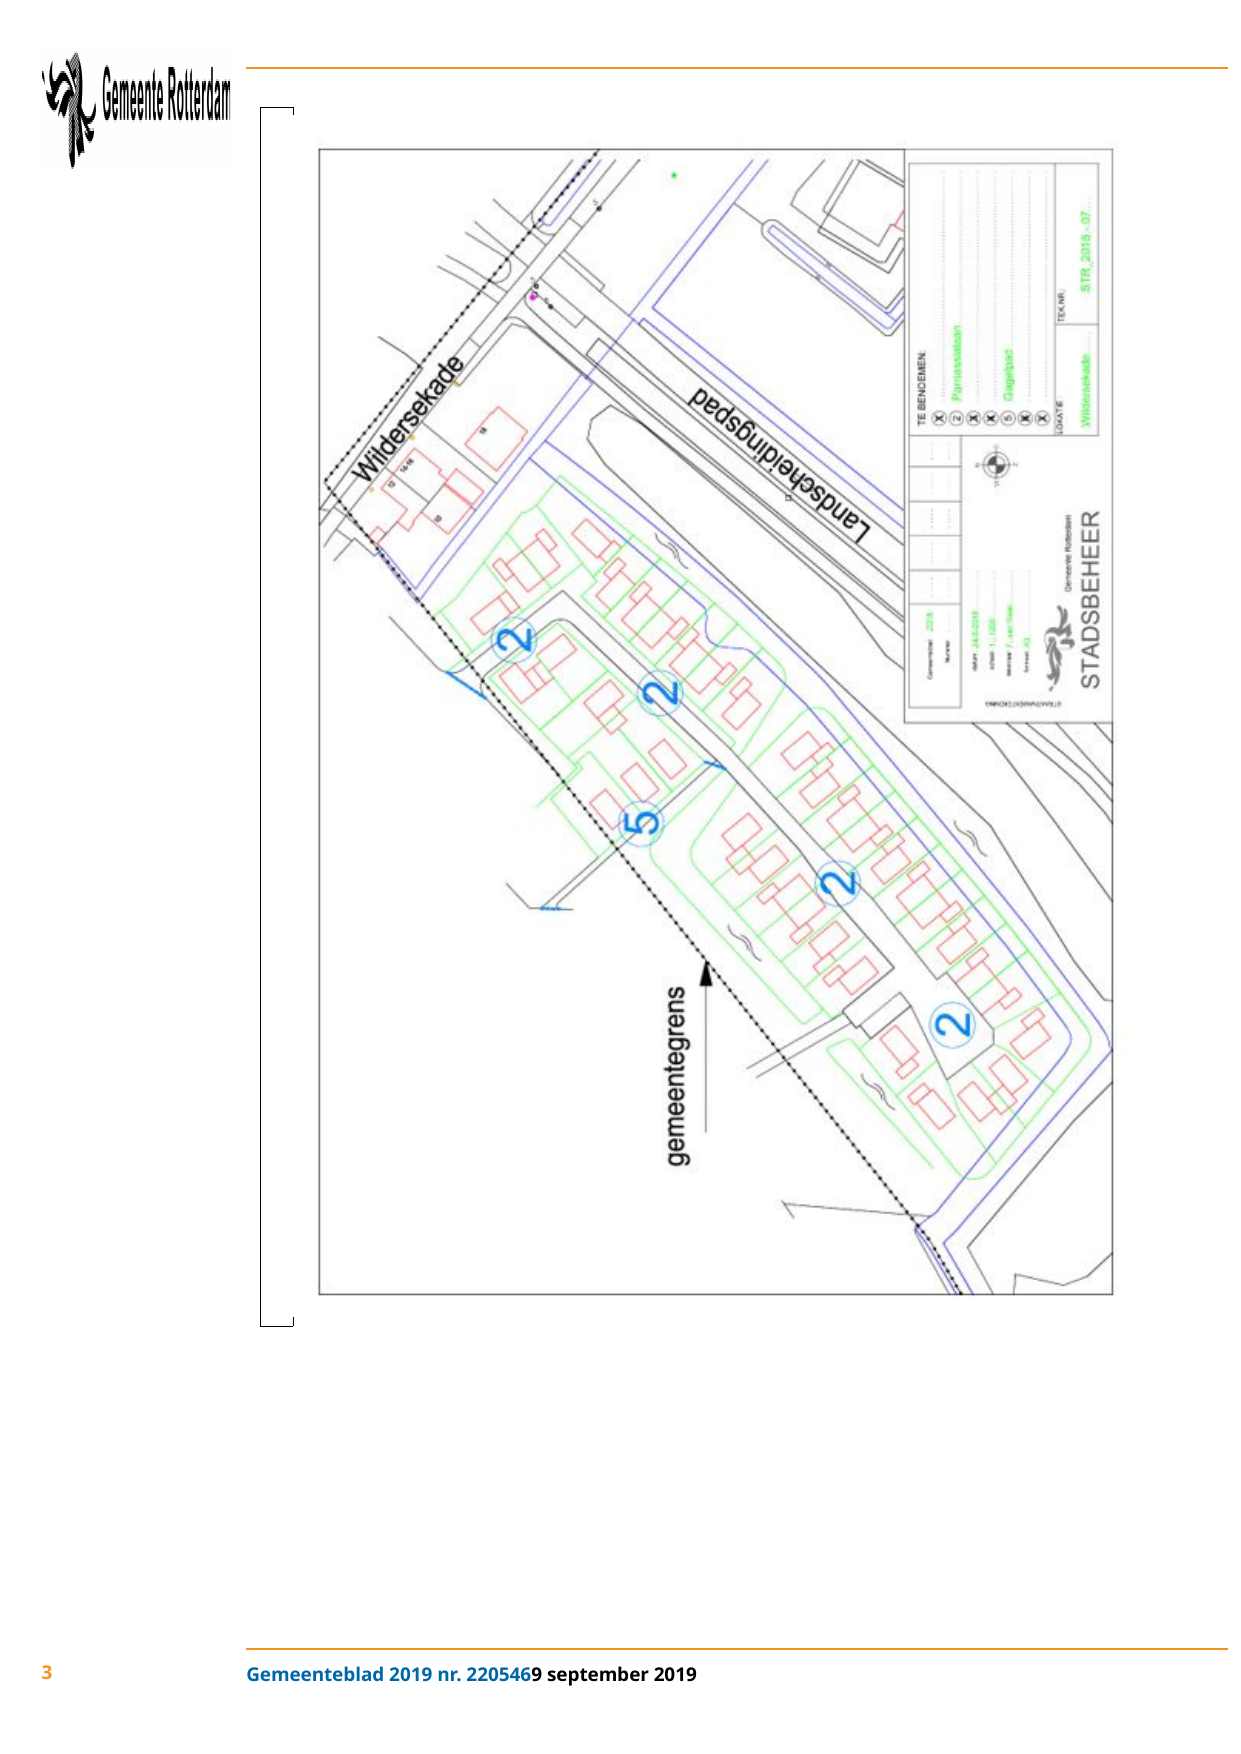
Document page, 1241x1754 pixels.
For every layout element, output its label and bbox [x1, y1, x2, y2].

picture [268, 115, 1155, 1317]
picture [41, 47, 231, 172]
